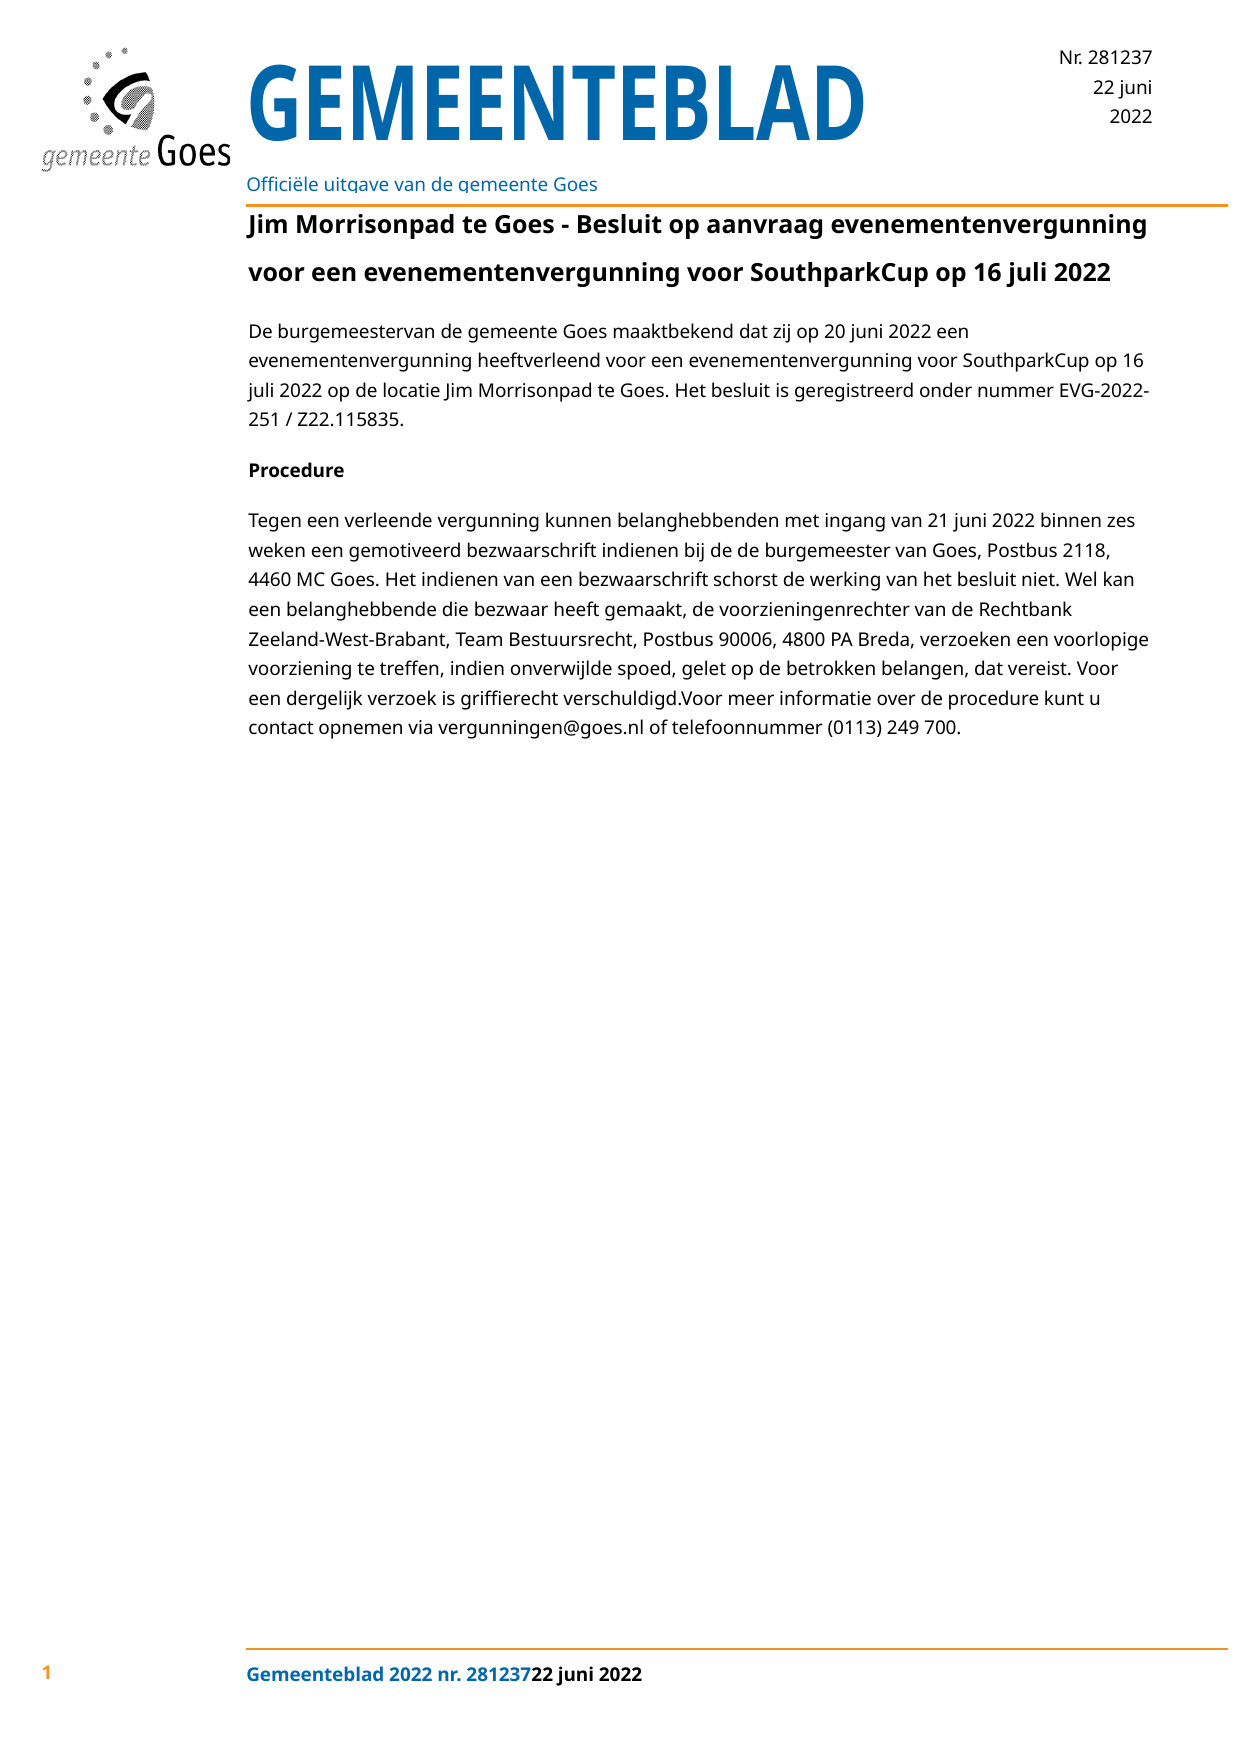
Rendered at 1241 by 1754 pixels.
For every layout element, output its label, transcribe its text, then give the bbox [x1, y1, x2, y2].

text Procedure [248, 457, 1152, 483]
text Jim Morrisonpad te Goes - Besluit op aanvraag evenementenvergunning voor een evenementenvergunning voor SouthparkCup op 16 juli 2022 [248, 207, 1152, 288]
text Tegen een verleende vergunning kunnen belanghebbenden met ingang van 21 juni 2022 binnen zes weken een gemotiveerd bezwaarschrift indienen bij de de burgemeester van Goes, Postbus 2118, 4460 MC Goes. Het indienen van een bezwaarschrift schorst de werking van het besluit niet. Wel kan een belanghebbende die bezwaar heeft gemaakt, de voorzieningenrechter van de Rechtbank Zeeland-West-Brabant, Team Bestuursrecht, Postbus 90006, 4800 PA Breda, verzoeken een voorlopige voorziening te treffen, indien onverwijlde spoed, gelet op de betrokken belangen, dat vereist. Voor een dergelijk verzoek is griffierecht verschuldigd.Voor meer informatie over de procedure kunt u contact opnemen via vergunningen@goes.nl of telefoonnummer (0113) 249 700. [248, 507, 1152, 740]
text De burgemeestervan de gemeente Goes maaktbekend dat zij op 20 juni 2022 een evenementenvergunning heeftverleend voor een evenementenvergunning voor SouthparkCup op 16 juli 2022 op de locatie Jim Morrisonpad te Goes. Het besluit is geregistreerd onder nummer EVG-2022-251 / Z22.115835. [248, 318, 1152, 432]
picture [41, 47, 231, 172]
